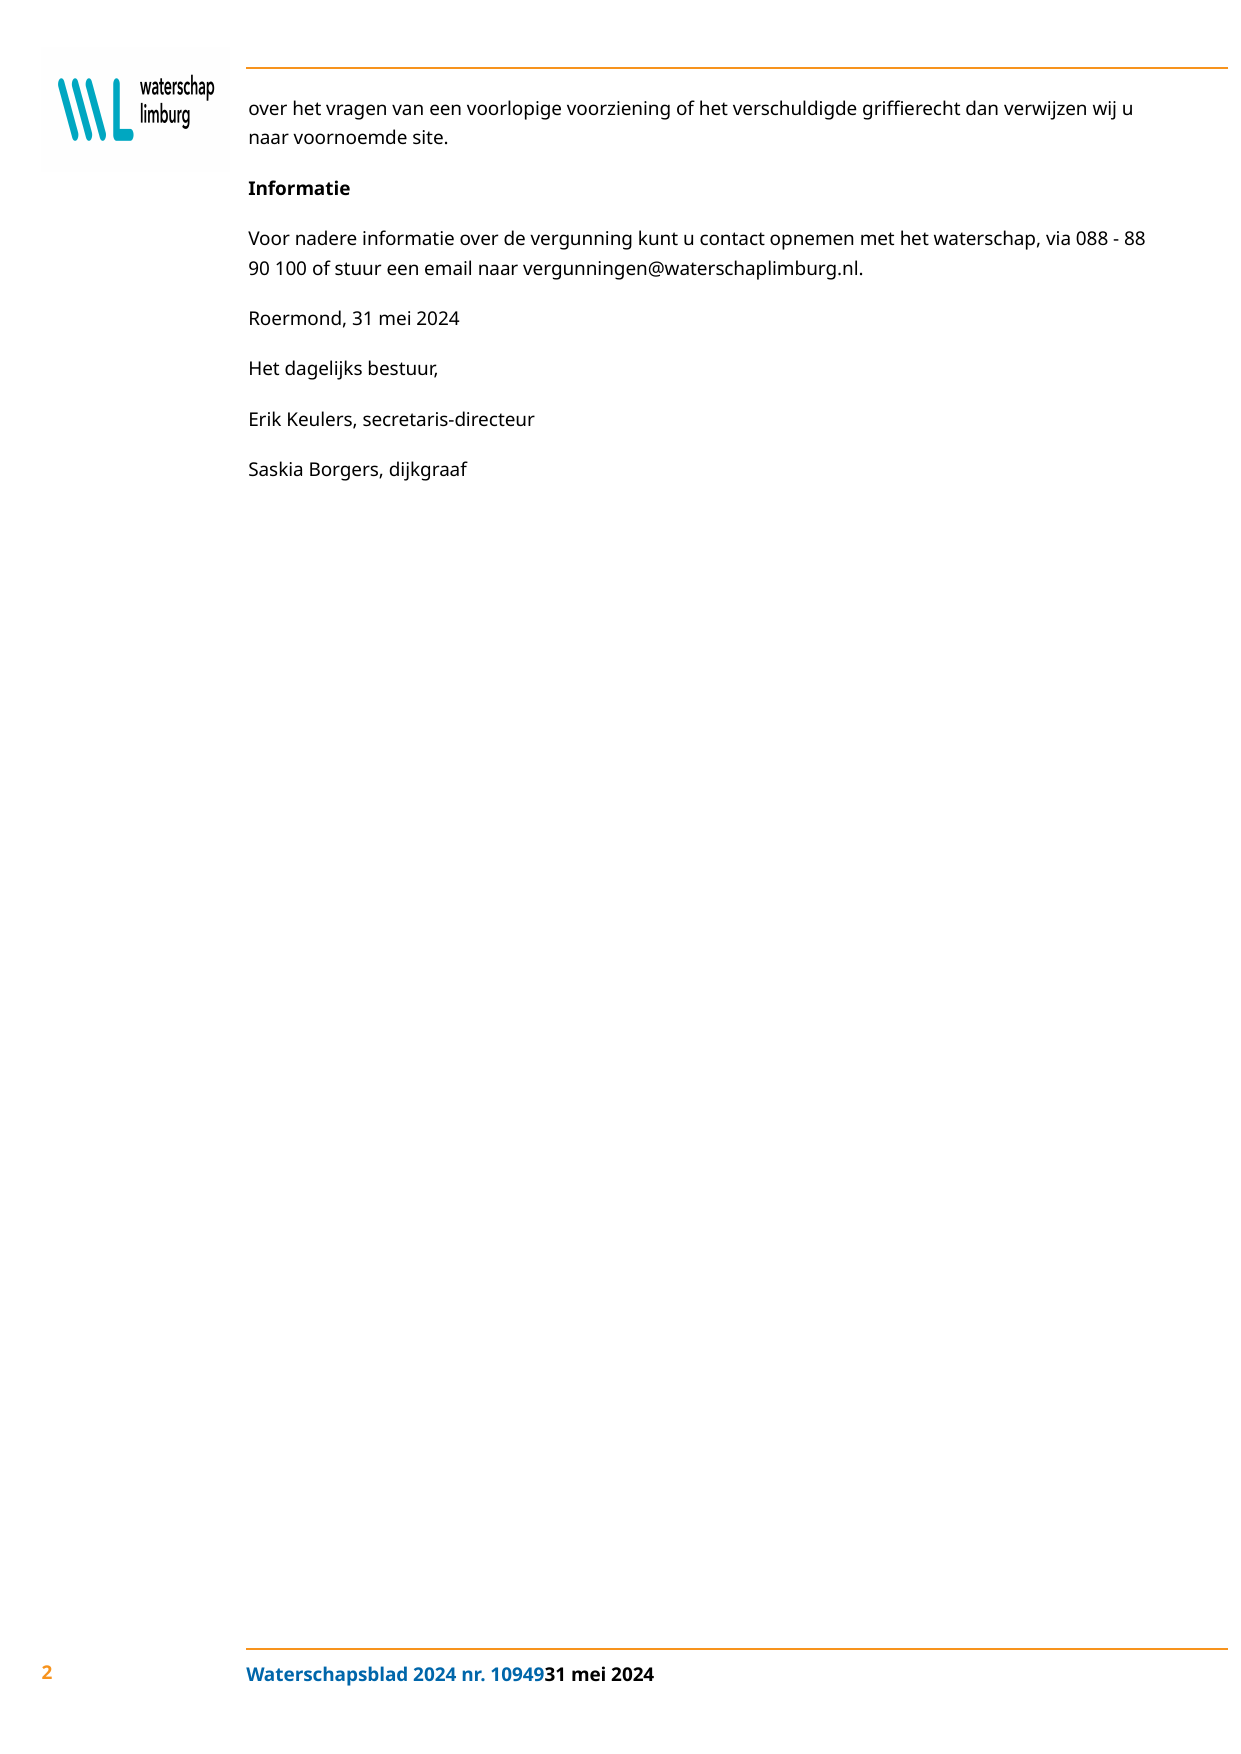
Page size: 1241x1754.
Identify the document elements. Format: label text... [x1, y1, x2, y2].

text Voor nadere informatie over de vergunning kunt u contact opnemen met het waterschap, via 088 - 88 90 100 of stuur een email naar vergunningen@waterschaplimburg.nl. [248, 225, 1152, 281]
text Informatie [248, 175, 1152, 201]
text Roermond, 31 mei 2024 [248, 305, 1152, 331]
text Saskia Borgers, dijkgraaf [248, 456, 1152, 482]
text Erik Keulers, secretaris-directeur [248, 406, 1152, 432]
text over het vragen van een voorlopige voorziening of het verschuldigde griffierecht dan verwijzen wij u naar voornoemde site. [248, 95, 1152, 150]
text Het dagelijks bestuur, [248, 356, 1152, 381]
picture [41, 47, 231, 172]
